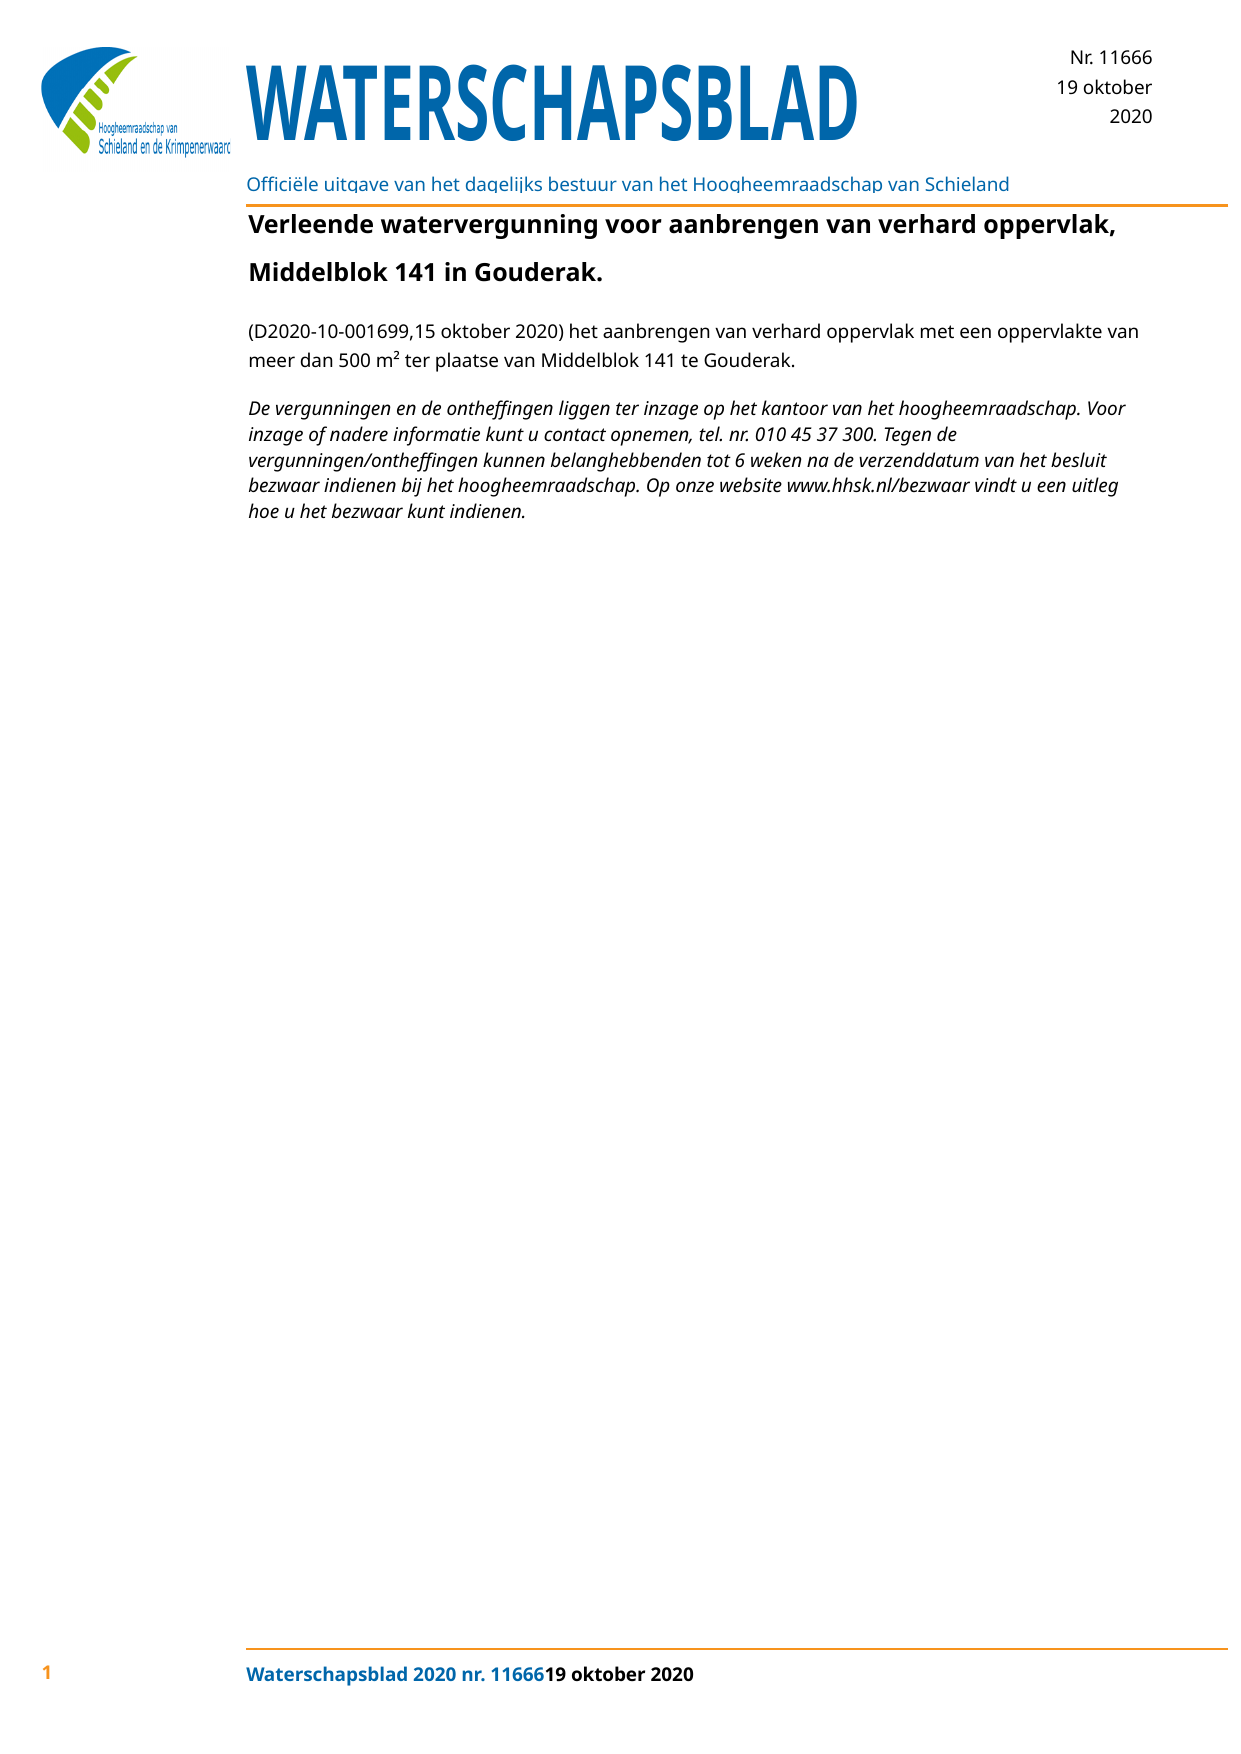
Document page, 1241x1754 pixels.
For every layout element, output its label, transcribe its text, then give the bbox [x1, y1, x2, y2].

text (D2020-10-001699,15 oktober 2020) het aanbrengen van verhard oppervlak met een oppervlakte van meer dan 500 m² ter plaatse van Middelblok 141 te Gouderak. [248, 318, 1152, 373]
text De vergunningen en de ontheffingen liggen ter inzage op het kantoor van het hoogheemraadschap. Voor inzage of nadere informatie kunt u contact opnemen, tel. nr. 010 45 37 300. Tegen de vergunningen/ontheffingen kunnen belanghebbenden tot 6 weken na de verzenddatum van het besluit bezwaar indienen bij het hoogheemraadschap. Op onze website www.hhsk.nl/bezwaar vindt u een uitleg hoe u het bezwaar kunt indienen. [248, 395, 1152, 524]
picture [41, 47, 231, 172]
text Verleende watervergunning voor aanbrengen van verhard oppervlak, Middelblok 141 in Gouderak. [248, 207, 1152, 288]
